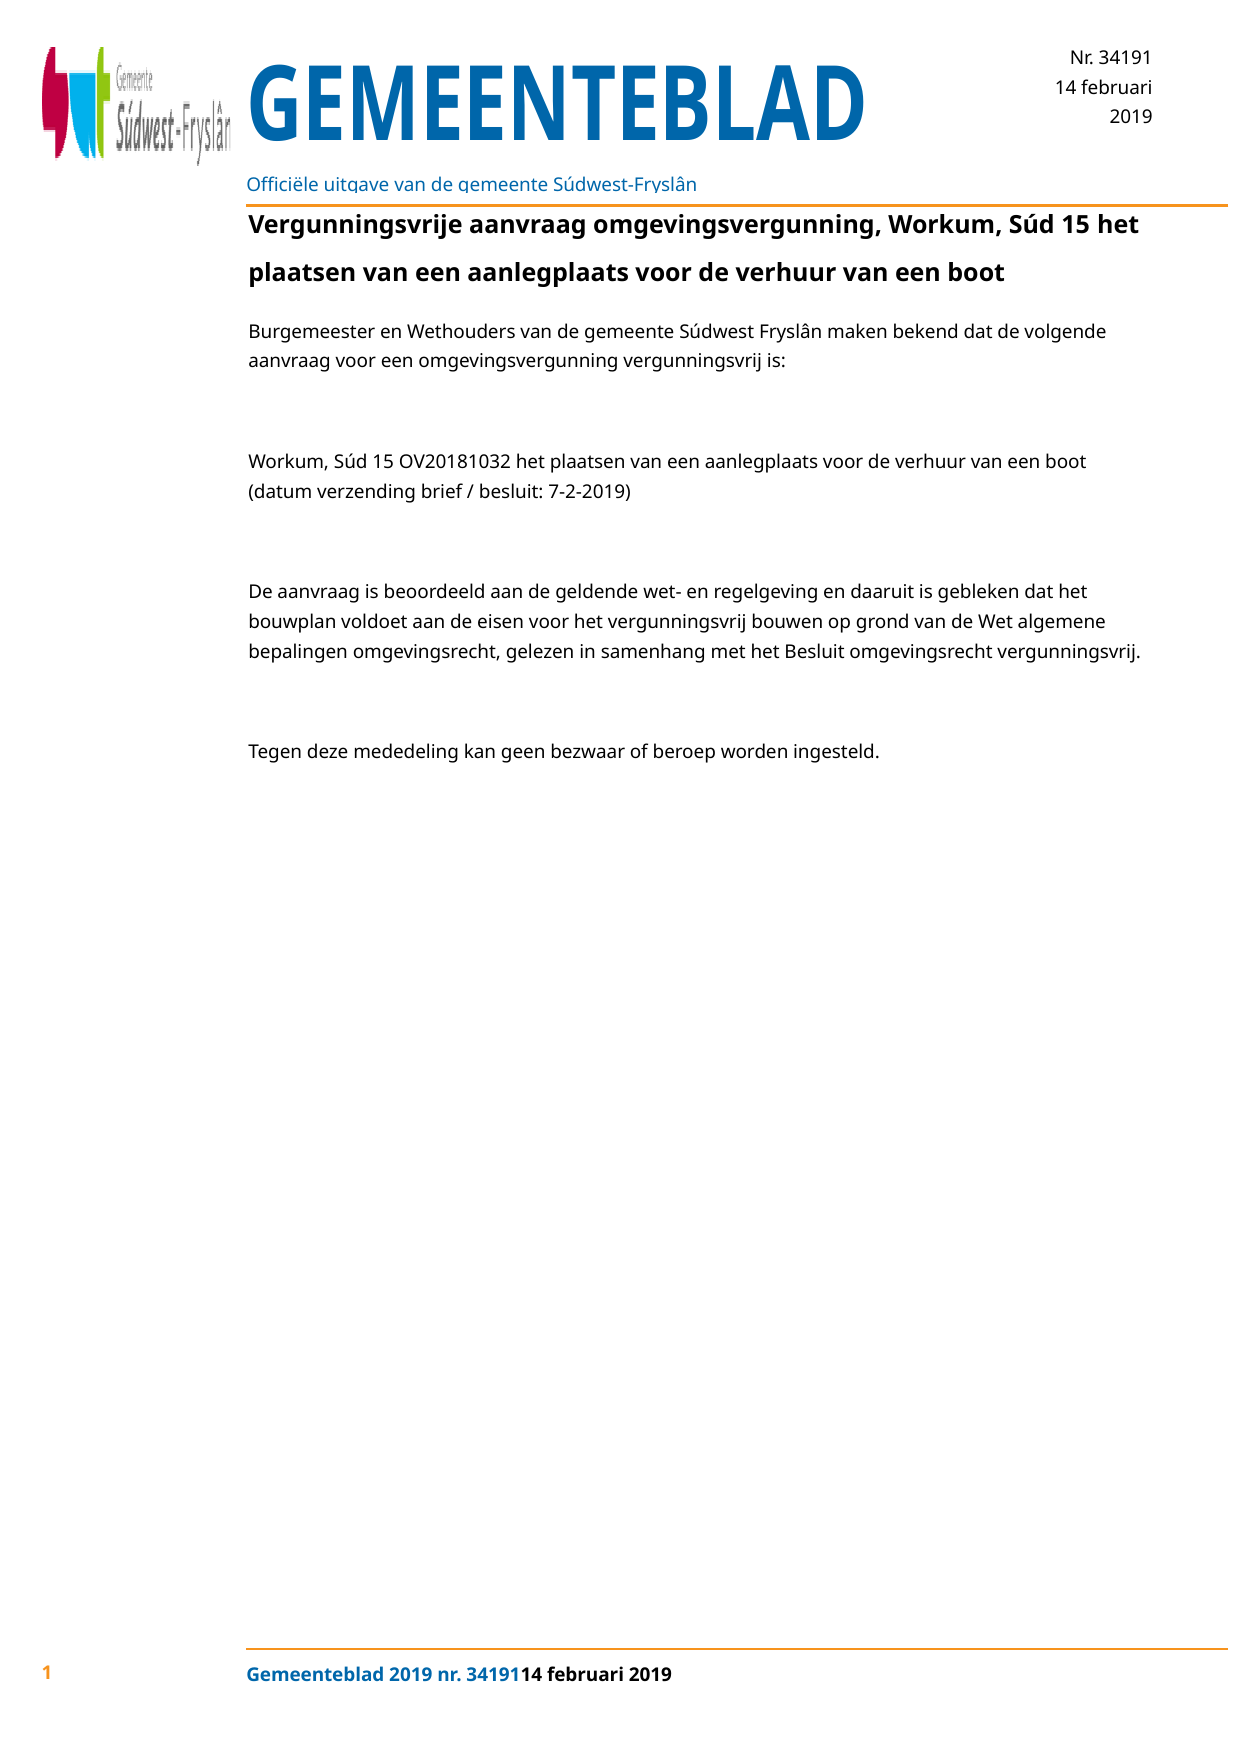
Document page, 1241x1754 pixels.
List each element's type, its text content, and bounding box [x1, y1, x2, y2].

text Tegen deze mededeling kan geen bezwaar of beroep worden ingesteld. [248, 739, 1152, 764]
text Vergunningsvrije aanvraag omgevingsvergunning, Workum, Súd 15 het plaatsen van een aanlegplaats voor de verhuur van een boot [248, 207, 1152, 288]
text De aanvraag is beoordeeld aan de geldende wet- en regelgeving en daaruit is gebleken dat het bouwplan voldoet aan de eisen voor het vergunningsvrij bouwen op grond van de Wet algemene bepalingen omgevingsrecht, gelezen in samenhang met het Besluit omgevingsrecht vergunningsvrij. [248, 579, 1152, 664]
picture [41, 47, 231, 172]
text Burgemeester en Wethouders van de gemeente Súdwest Fryslân maken bekend dat de volgende aanvraag voor een omgevingsvergunning vergunningsvrij is: [248, 318, 1152, 373]
text Workum, Súd 15 OV20181032 het plaatsen van een aanlegplaats voor de verhuur van een boot (datum verzending brief / besluit: 7-2-2019) [248, 448, 1152, 504]
